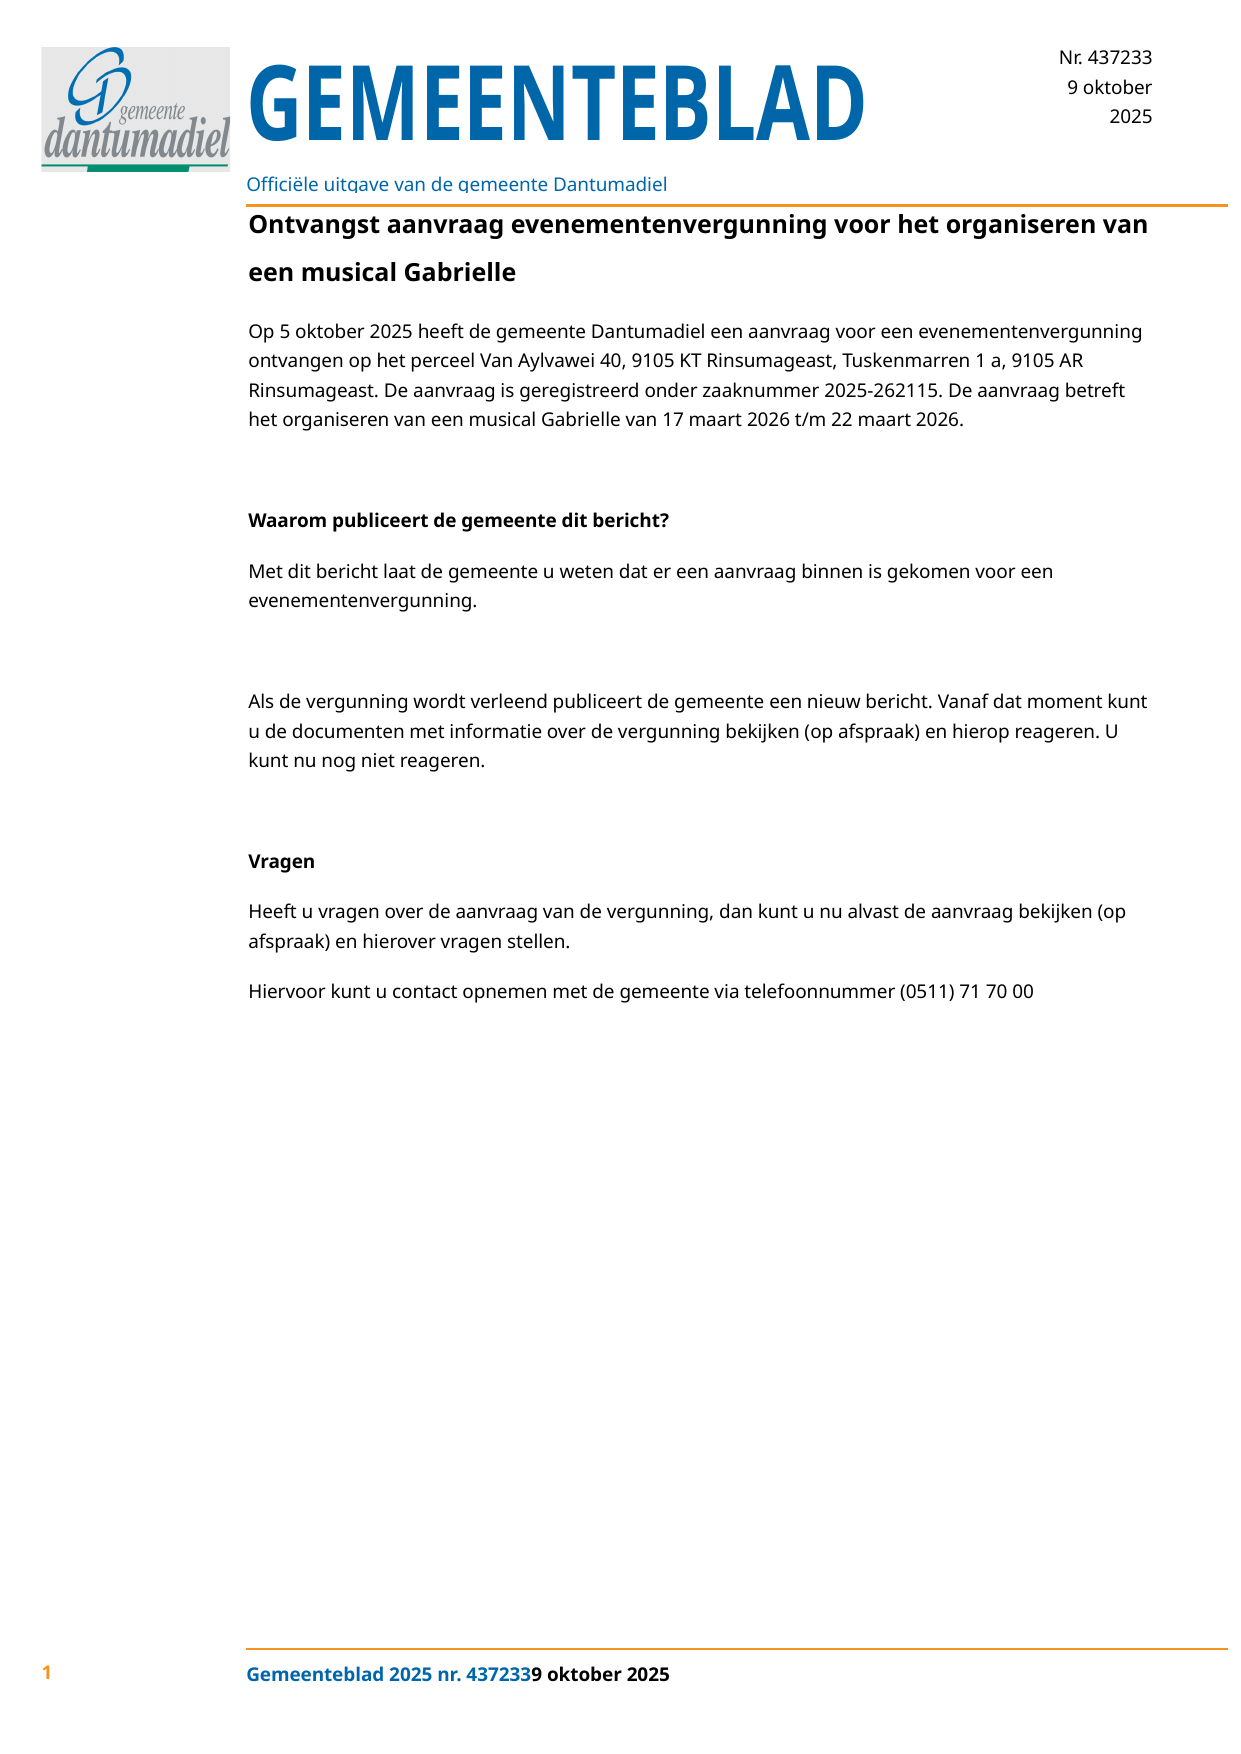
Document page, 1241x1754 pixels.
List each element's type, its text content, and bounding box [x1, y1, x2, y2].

picture [41, 47, 231, 172]
text Hiervoor kunt u contact opnemen met de gemeente via telefoonnummer (0511) 71 70 00 [248, 979, 1152, 1004]
text Waarom publiceert de gemeente dit bericht? [248, 507, 1152, 533]
text Als de vergunning wordt verleend publiceert de gemeente een nieuw bericht. Vanaf dat moment kunt u de documenten met informatie over de vergunning bekijken (op afspraak) en hierop reageren. U kunt nu nog niet reageren. [248, 688, 1152, 773]
text Met dit bericht laat de gemeente u weten dat er een aanvraag binnen is gekomen voor een evenementenvergunning. [248, 558, 1152, 613]
text Heeft u vragen over de aanvraag van de vergunning, dan kunt u nu alvast de aanvraag bekijken (op afspraak) en hierover vragen stellen. [248, 899, 1152, 954]
text Vragen [248, 848, 1152, 874]
text Op 5 oktober 2025 heeft de gemeente Dantumadiel een aanvraag voor een evenementenvergunning ontvangen op het perceel Van Aylvawei 40, 9105 KT Rinsumageast, Tuskenmarren 1 a, 9105 AR Rinsumageast. De aanvraag is geregistreerd onder zaaknummer 2025-262115. De aanvraag betreft het organiseren van een musical Gabrielle van 17 maart 2026 t/m 22 maart 2026. [248, 318, 1152, 432]
text Ontvangst aanvraag evenementenvergunning voor het organiseren van een musical Gabrielle [248, 207, 1152, 288]
